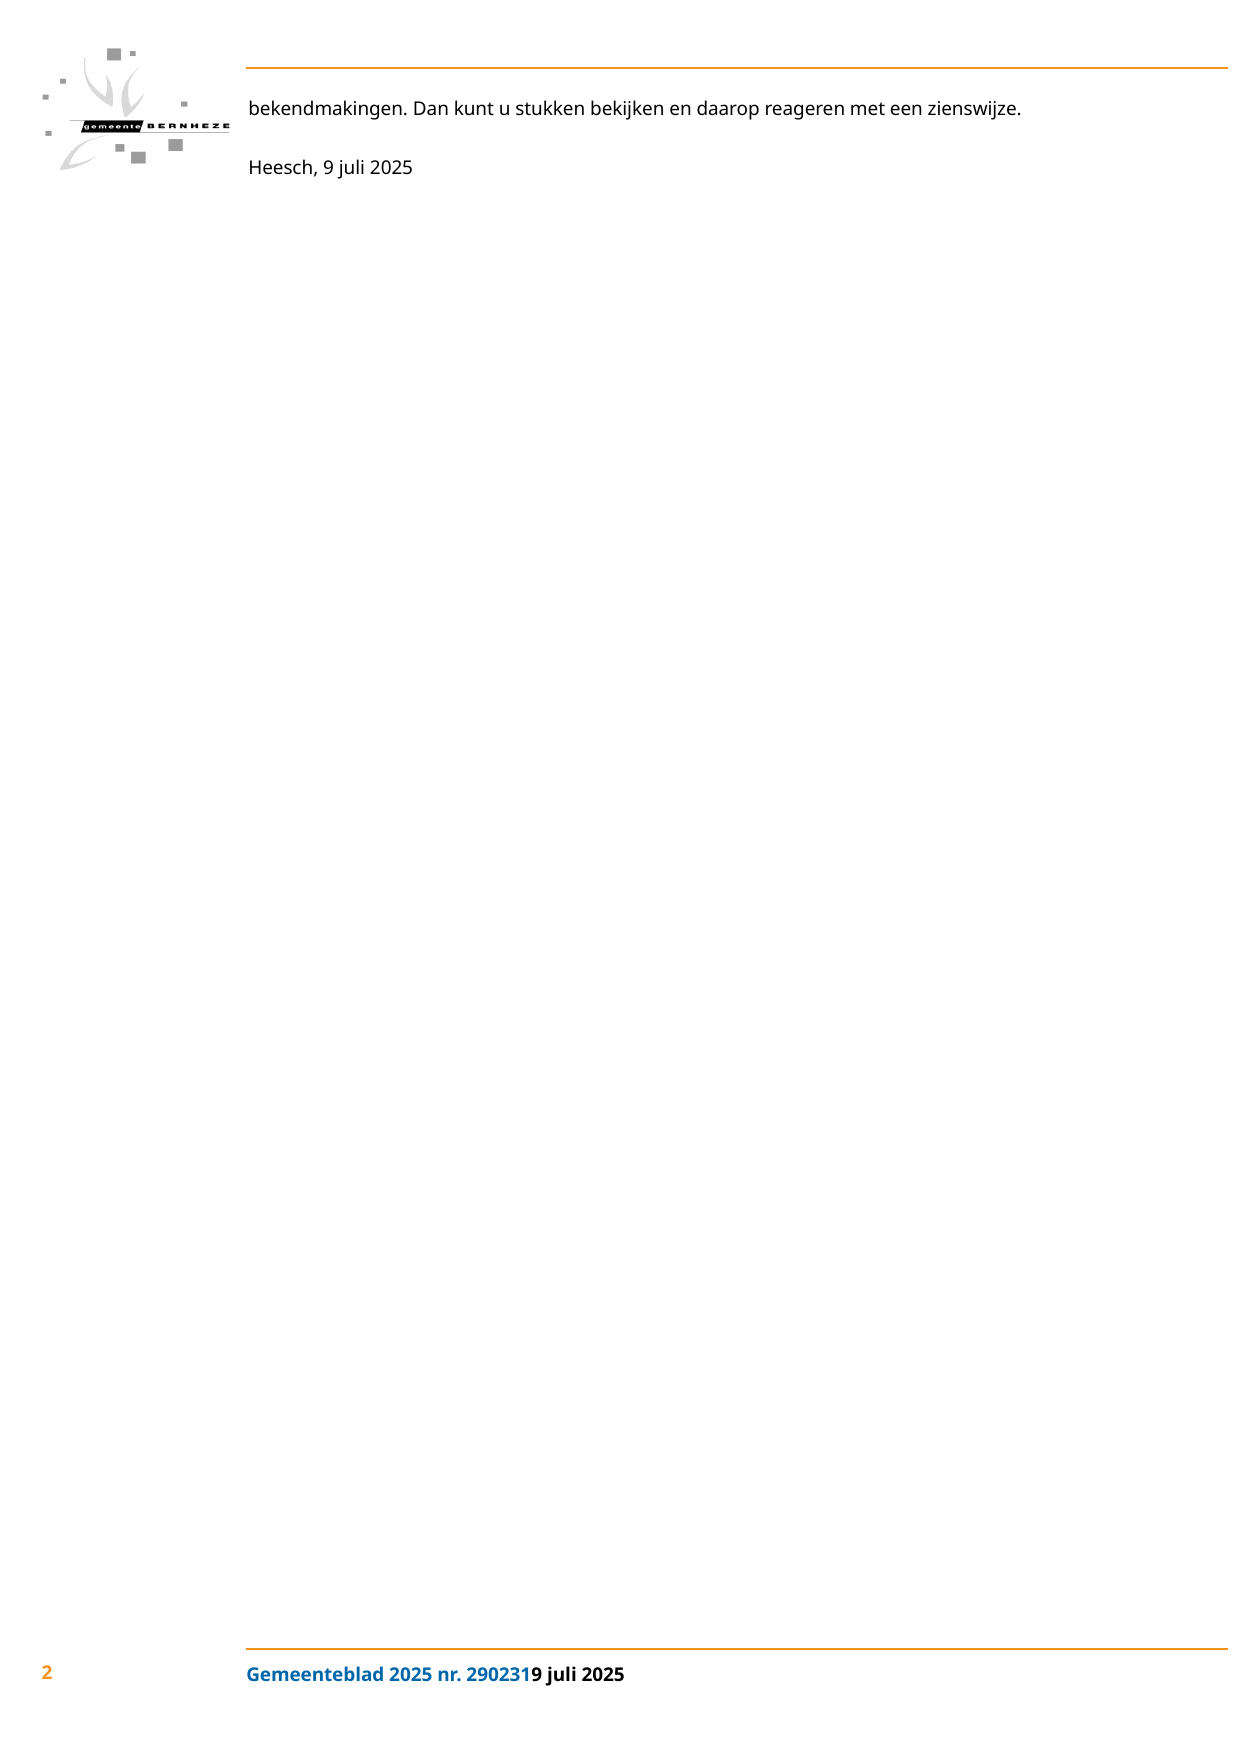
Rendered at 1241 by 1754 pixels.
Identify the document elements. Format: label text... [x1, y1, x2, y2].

text bekendmakingen. Dan kunt u stukken bekijken en daarop reageren met een zienswijze. [248, 95, 1152, 121]
text Heesch, 9 juli 2025 [248, 154, 1152, 180]
picture [41, 47, 231, 172]
